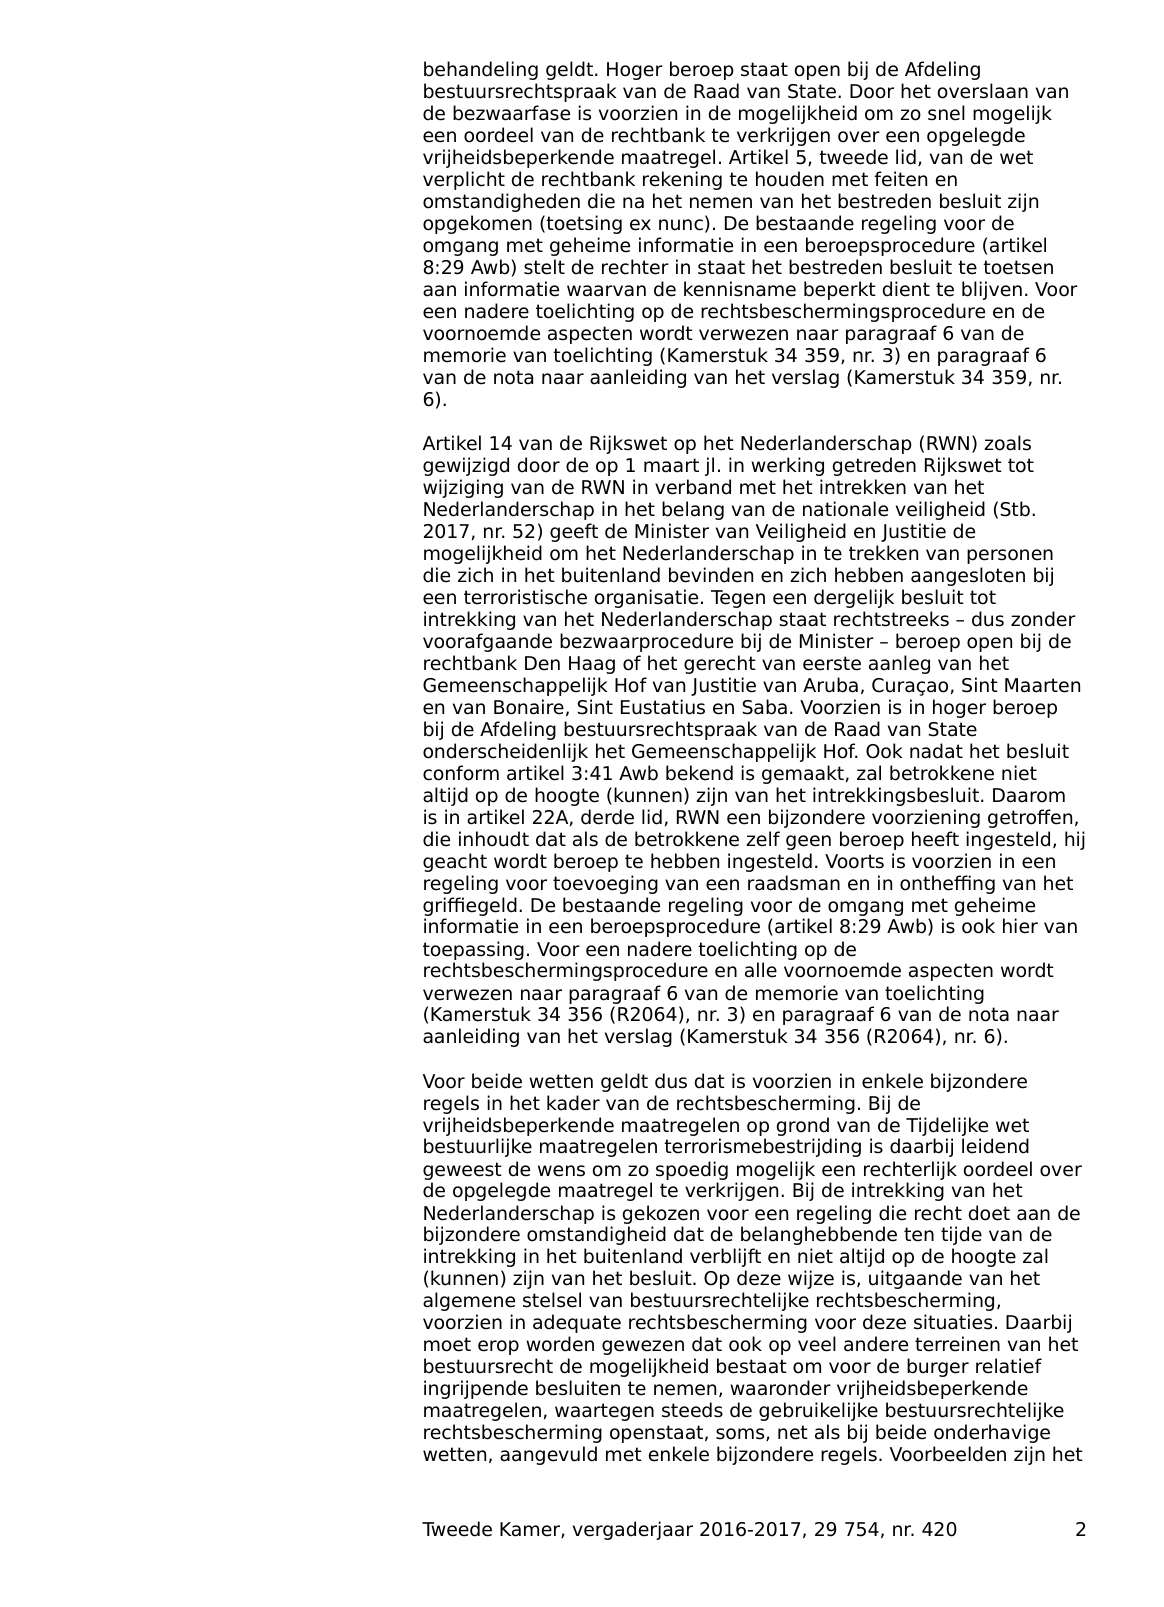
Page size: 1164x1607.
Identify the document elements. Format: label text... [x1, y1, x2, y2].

text Artikel 14 van de Rijkswet op het Nederlanderschap (RWN) zoals gewijzigd door de op 1 maart jl. in werking getreden Rijkswet tot wijziging van de RWN in verband met het intrekken van het Nederlanderschap in het belang van de nationale veiligheid (Stb. 2017, nr. 52) geeft de Minister van Veiligheid en Justitie de mogelijkheid om het Nederlanderschap in te trekken van personen die zich in het buitenland bevinden en zich hebben aangesloten bij een terroristische organisatie. Tegen een dergelijk besluit tot intrekking van het Nederlanderschap staat rechtstreeks – dus zonder voorafgaande bezwaarprocedure bij de Minister – beroep open bij de rechtbank Den Haag of het gerecht van eerste aanleg van het Gemeenschappelijk Hof van Justitie van Aruba, Curaçao, Sint Maarten en van Bonaire, Sint Eustatius en Saba. Voorzien is in hoger beroep bij de Afdeling bestuursrechtspraak van de Raad van State onderscheidenlijk het Gemeenschappelijk Hof. Ook nadat het besluit conform artikel 3:41 Awb bekend is gemaakt, zal betrokkene niet altijd op de hoogte (kunnen) zijn van het intrekkingsbesluit. Daarom is in artikel 22A, derde lid, RWN een bijzondere voorziening getroffen, die inhoudt dat als de betrokkene zelf geen beroep heeft ingesteld, hij geacht wordt beroep te hebben ingesteld. Voorts is voorzien in een regeling voor toevoeging van een raadsman en in ontheffing van het griffiegeld. De bestaande regeling voor de omgang met geheime informatie in een beroepsprocedure (artikel 8:29 Awb) is ook hier van toepassing. Voor een nadere toelichting op de rechtsbeschermingsprocedure en alle voornoemde aspecten wordt verwezen naar paragraaf 6 van de memorie van toelichting (Kamerstuk 34 356 (R2064), nr. 3) en paragraaf 6 van de nota naar aanleiding van het verslag (Kamerstuk 34 356 (R2064), nr. 6). [422, 433, 1087, 1048]
text behandeling geldt. Hoger beroep staat open bij de Afdeling bestuursrechtspraak van de Raad van State. Door het overslaan van de bezwaarfase is voorzien in de mogelijkheid om zo snel mogelijk een oordeel van de rechtbank te verkrijgen over een opgelegde vrijheidsbeperkende maatregel. Artikel 5, tweede lid, van de wet verplicht de rechtbank rekening te houden met feiten en omstandigheden die na het nemen van het bestreden besluit zijn opgekomen (toetsing ex nunc). De bestaande regeling voor de omgang met geheime informatie in een beroepsprocedure (artikel 8:29 Awb) stelt de rechter in staat het bestreden besluit te toetsen aan informatie waarvan de kennisname beperkt dient te blijven. Voor een nadere toelichting op de rechtsbeschermingsprocedure en de voornoemde aspecten wordt verwezen naar paragraaf 6 van de memorie van toelichting (Kamerstuk 34 359, nr. 3) en paragraaf 6 van de nota naar aanleiding van het verslag (Kamerstuk 34 359, nr. 6). [422, 59, 1087, 411]
text Voor beide wetten geldt dus dat is voorzien in enkele bijzondere regels in het kader van de rechtsbescherming. Bij de vrijheidsbeperkende maatregelen op grond van de Tijdelijke wet bestuurlijke maatregelen terrorismebestrijding is daarbij leidend geweest de wens om zo spoedig mogelijk een rechterlijk oordeel over de opgelegde maatregel te verkrijgen. Bij de intrekking van het Nederlanderschap is gekozen voor een regeling die recht doet aan de bijzondere omstandigheid dat de belanghebbende ten tijde van de intrekking in het buitenland verblijft en niet altijd op de hoogte zal (kunnen) zijn van het besluit. Op deze wijze is, uitgaande van het algemene stelsel van bestuursrechtelijke rechtsbescherming, voorzien in adequate rechtsbescherming voor deze situaties. Daarbij moet erop worden gewezen dat ook op veel andere terreinen van het bestuursrecht de mogelijkheid bestaat om voor de burger relatief ingrijpende besluiten te nemen, waaronder vrijheidsbeperkende maatregelen, waartegen steeds de gebruikelijke bestuursrechtelijke rechtsbescherming openstaat, soms, net als bij beide onderhavige wetten, aangevuld met enkele bijzondere regels. Voorbeelden zijn het [422, 1071, 1087, 1466]
